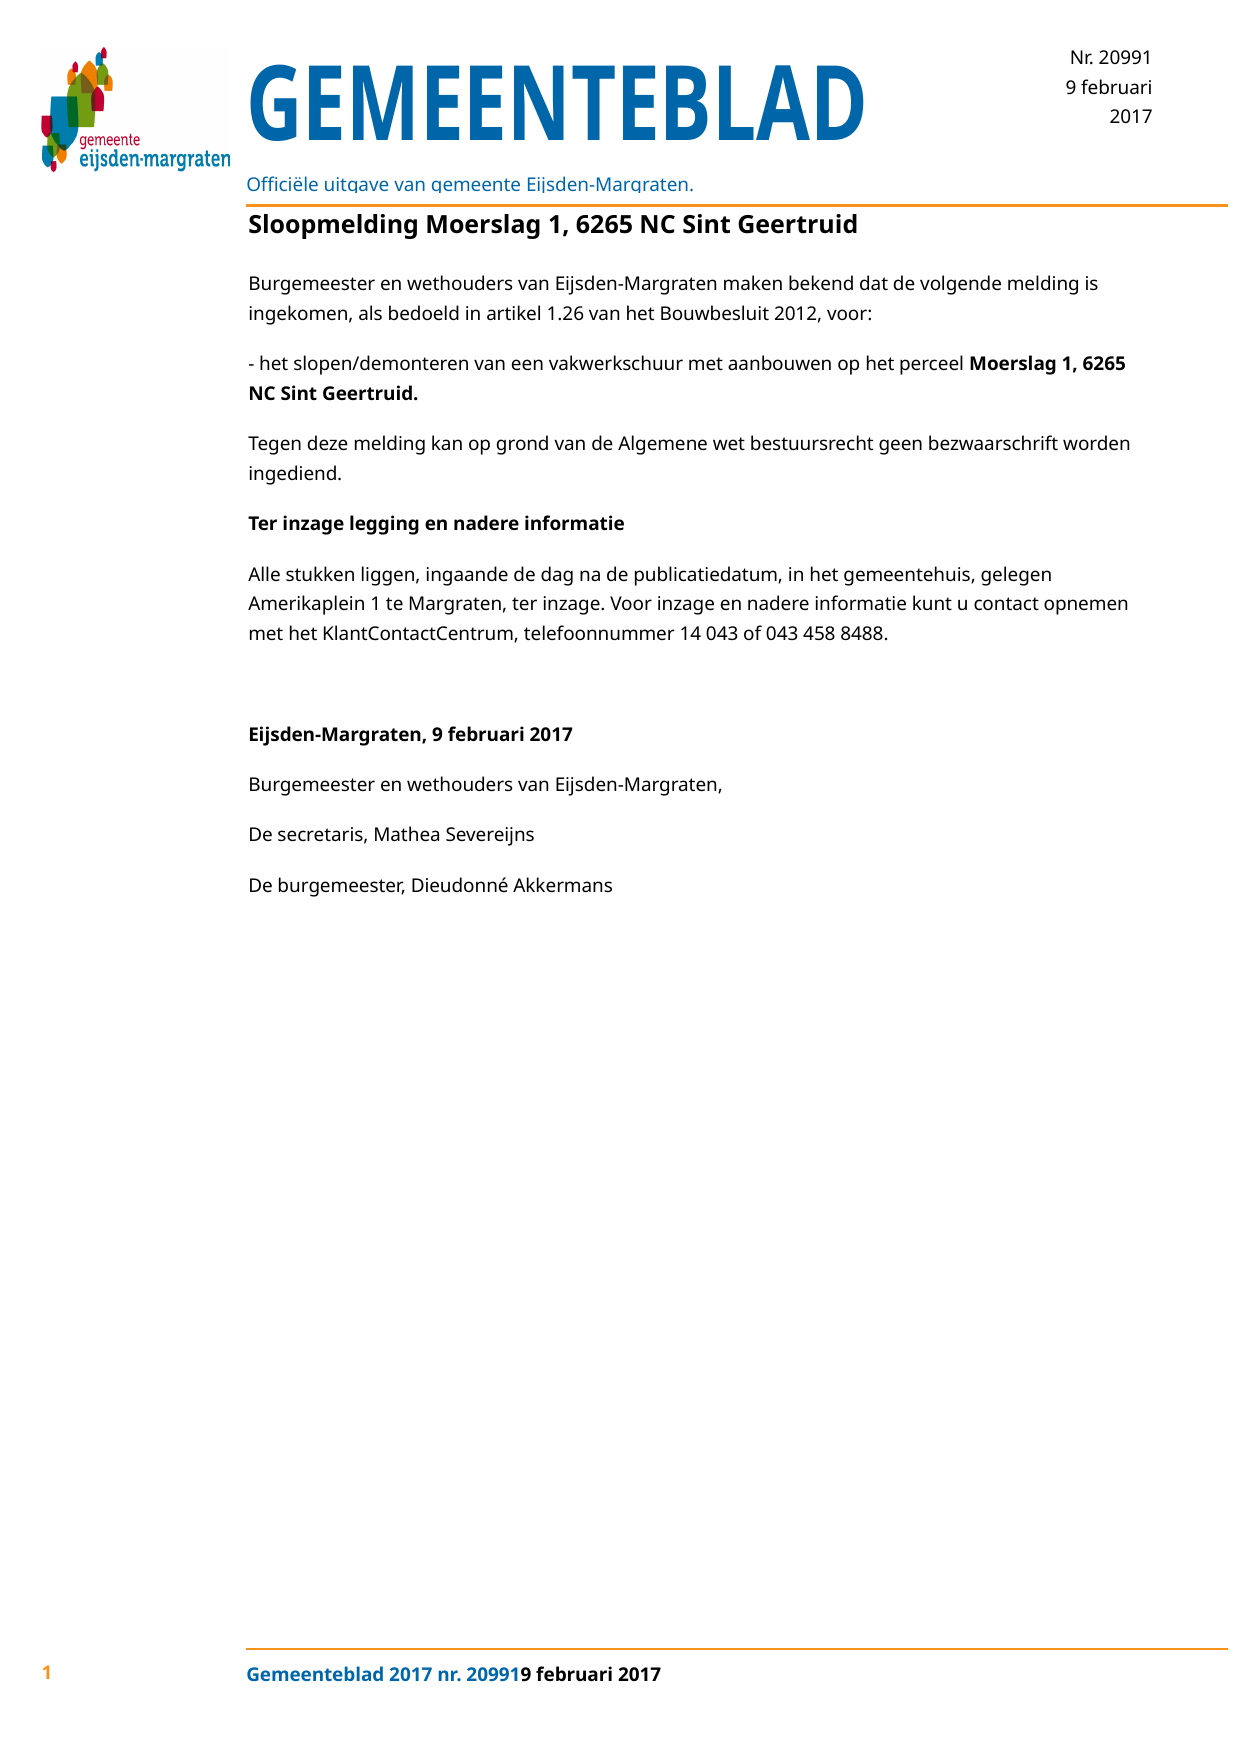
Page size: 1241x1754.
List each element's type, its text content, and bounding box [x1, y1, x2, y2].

text Burgemeester en wethouders van Eijsden-Margraten maken bekend dat de volgende melding is ingekomen, als bedoeld in artikel 1.26 van het Bouwbesluit 2012, voor: [248, 270, 1152, 326]
text De burgemeester, Dieudonné Akkermans [248, 872, 1152, 898]
text Burgemeester en wethouders van Eijsden-Margraten, [248, 771, 1152, 797]
text Ter inzage legging en nadere informatie [248, 510, 1152, 536]
text Eijsden-Margraten, 9 februari 2017 [248, 721, 1152, 746]
text De secretaris, Mathea Severeijns [248, 822, 1152, 847]
text Sloopmelding Moerslag 1, 6265 NC Sint Geertruid [248, 207, 1152, 241]
picture [41, 47, 231, 172]
text Tegen deze melding kan op grond van de Algemene wet bestuursrecht geen bezwaarschrift worden ingediend. [248, 430, 1152, 486]
text Alle stukken liggen, ingaande de dag na de publicatiedatum, in het gemeentehuis, gelegen Amerikaplein 1 te Margraten, ter inzage. Voor inzage en nadere informatie kunt u contact opnemen met het KlantContactCentrum, telefoonnummer 14 043 of 043 458 8488. [248, 561, 1152, 646]
text - het slopen/demonteren van een vakwerkschuur met aanbouwen op het perceel Moerslag 1, 6265 NC Sint Geertruid. [248, 350, 1152, 406]
